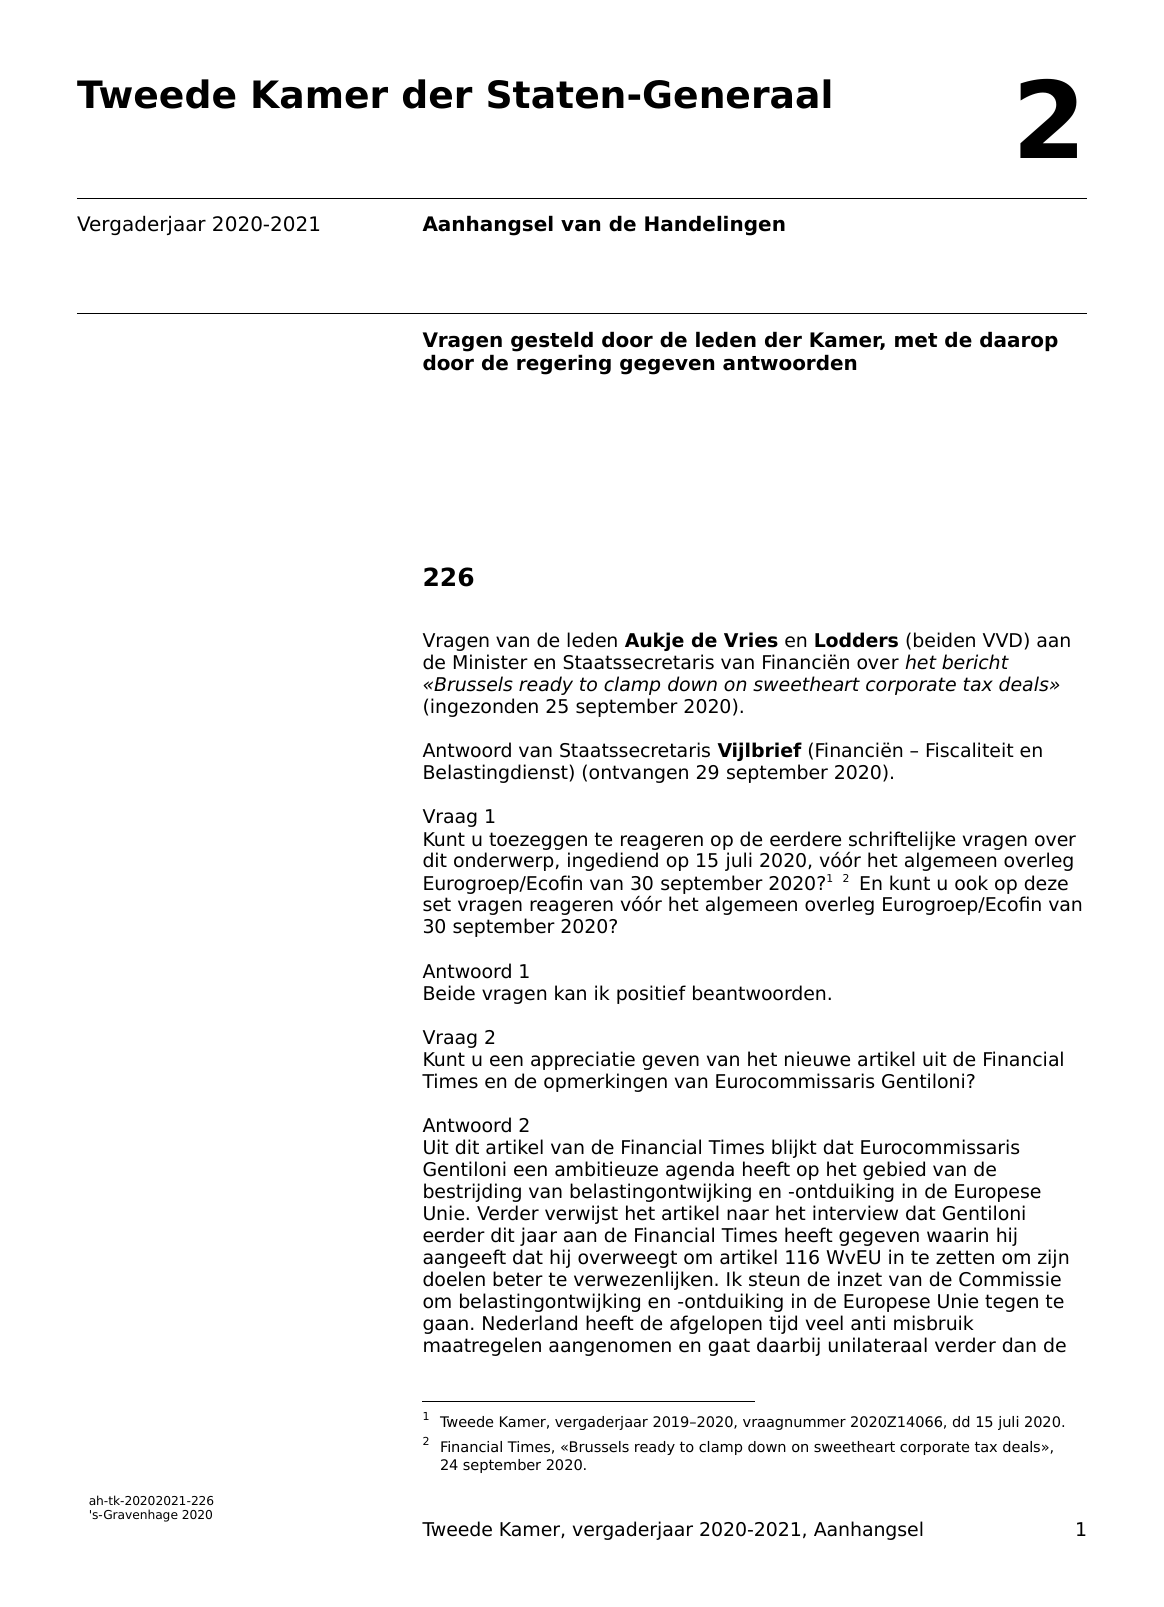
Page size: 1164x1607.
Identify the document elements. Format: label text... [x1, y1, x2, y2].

table_cell Aanhangsel van de Handelingen [422, 199, 1087, 313]
text Antwoord 2 [422, 1115, 1087, 1137]
text Beide vragen kan ik positief beantwoorden. [422, 982, 1087, 1004]
table_header Tweede Kamer der Staten-Generaal [77, 59, 886, 198]
text Vragen van de leden Aukje de Vries en Lodders (beiden VVD) aan de Minister en Staatssecretaris van Financiën over het bericht «Brussels ready to clamp down on sweetheart corporate tax deals» (ingezonden 25 september 2020). [422, 630, 1087, 718]
text Antwoord van Staatssecretaris Vijlbrief (Financiën – Fiscaliteit en Belastingdienst) (ontvangen 29 september 2020). [422, 740, 1087, 784]
table_cell Vergaderjaar 2020-2021 [77, 199, 422, 313]
text Vraag 1 [422, 806, 1087, 828]
text Uit dit artikel van de Financial Times blijkt dat Eurocommissaris Gentiloni een ambitieuze agenda heeft op het gebied van de bestrijding van belastingontwijking en -ontduiking in de Europese Unie. Verder verwijst het artikel naar het interview dat Gentiloni eerder dit jaar aan de Financial Times heeft gegeven waarin hij aangeeft dat hij overweegt om artikel 116 WvEU in te zetten om zijn doelen beter te verwezenlijken. Ik steun de inzet van de Commissie om belastingontwijking en -ontduiking in de Europese Unie tegen te gaan. Nederland heeft de afgelopen tijd veel anti misbruik maatregelen aangenomen en gaat daarbij unilateraal verder dan de [422, 1137, 1087, 1357]
text Kunt u toezeggen te reageren op de eerdere schriftelijke vragen over dit onderwerp, ingediend op 15 juli 2020, vóór het algemeen overleg Eurogroep/Ecofin van 30 september 2020? En kunt u ook op deze set vragen reageren vóór het algemeen overleg Eurogroep/Ecofin van 30 september 2020? [422, 828, 1087, 938]
text Vraag 2 [422, 1027, 1087, 1049]
text Financial Times, «Brussels ready to clamp down on sweetheart corporate tax deals», 24 september 2020. [422, 1435, 1087, 1474]
text 's-Gravenhage 2020 [88, 1508, 323, 1522]
text Antwoord 1 [422, 961, 1087, 982]
text ah-tk-20202021-226 [88, 1494, 323, 1508]
text Tweede Kamer, vergaderjaar 2019–2020, vraagnummer 2020Z14066, dd 15 juli 2020. [422, 1410, 1087, 1432]
text 226 [422, 563, 1087, 592]
table_cell [77, 314, 422, 375]
table_header 2 [886, 59, 1087, 198]
table_cell Vragen gesteld door de leden der Kamer, met de daarop door de regering gegeven antwoorden [422, 314, 1087, 375]
text Kunt u een appreciatie geven van het nieuwe artikel uit de Financial Times en de opmerkingen van Eurocommissaris Gentiloni? [422, 1049, 1087, 1093]
